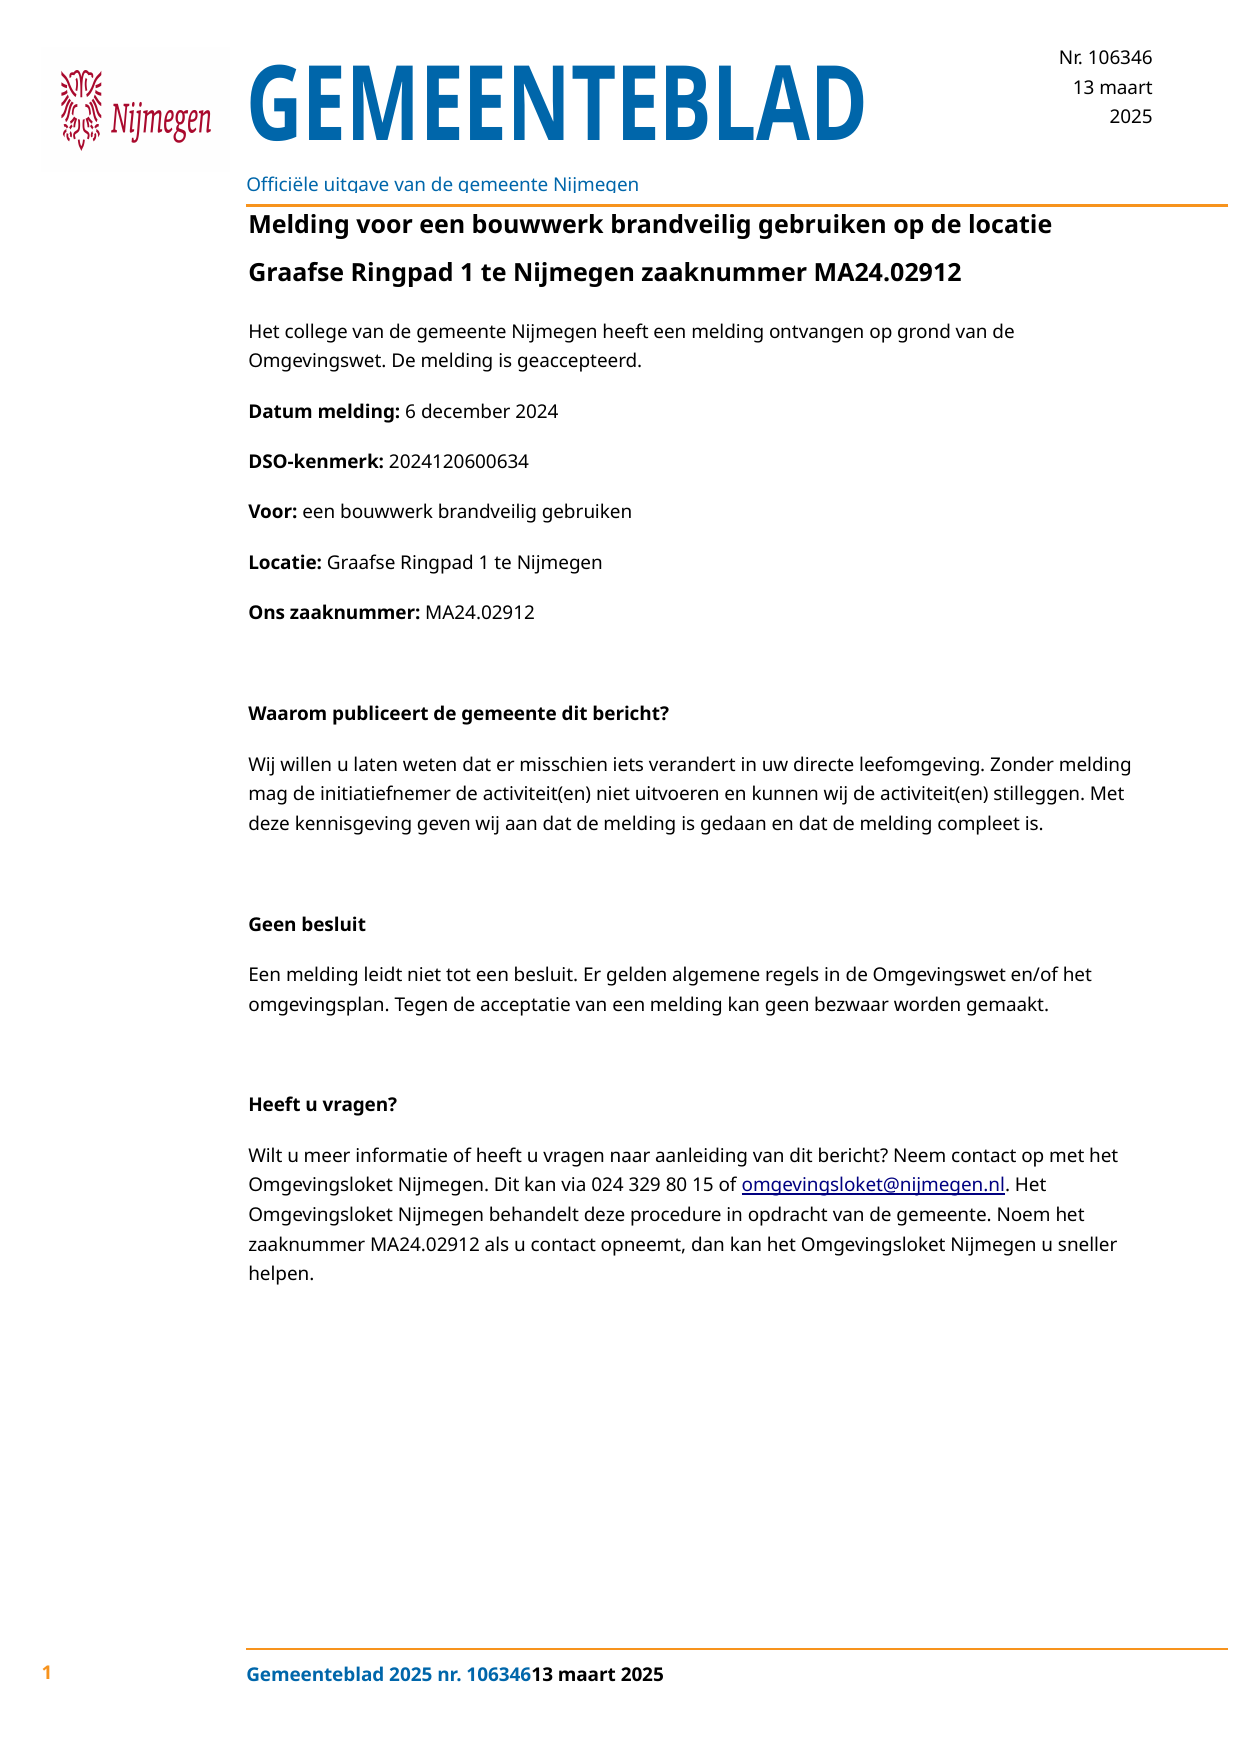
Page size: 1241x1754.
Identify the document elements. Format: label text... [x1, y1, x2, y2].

text Heeft u vragen? [248, 1092, 1152, 1117]
text Een melding leidt niet tot een besluit. Er gelden algemene regels in de Omgevingswet en/of het omgevingsplan. Tegen de acceptatie van een melding kan geen bezwaar worden gemaakt. [248, 961, 1152, 1017]
text Wilt u meer informatie of heeft u vragen naar aanleiding van dit bericht? Neem contact op met het Omgevingsloket Nijmegen. Dit kan via 024 329 80 15 of omgevingsloket@nijmegen.nl. Het Omgevingsloket Nijmegen behandelt deze procedure in opdracht van de gemeente. Noem het zaaknummer MA24.02912 als u contact opneemt, dan kan het Omgevingsloket Nijmegen u sneller helpen. [248, 1142, 1152, 1286]
text Het college van de gemeente Nijmegen heeft een melding ontvangen op grond van de Omgevingswet. De melding is geaccepteerd. [248, 318, 1152, 373]
text Melding voor een bouwwerk brandveilig gebruiken op de locatie Graafse Ringpad 1 te Nijmegen zaaknummer MA24.02912 [248, 207, 1152, 288]
text DSO-kenmerk: 2024120600634 [248, 448, 1152, 474]
text Geen besluit [248, 911, 1152, 937]
text Wij willen u laten weten dat er misschien iets verandert in uw directe leefomgeving. Zonder melding mag de initiatiefnemer de activiteit(en) niet uitvoeren en kunnen wij de activiteit(en) stilleggen. Met deze kennisgeving geven wij aan dat de melding is gedaan en dat de melding compleet is. [248, 751, 1152, 836]
text Waarom publiceert de gemeente dit bericht? [248, 700, 1152, 726]
text Datum melding: 6 december 2024 [248, 398, 1152, 424]
picture [41, 47, 231, 172]
text Locatie: Graafse Ringpad 1 te Nijmegen [248, 549, 1152, 575]
text Ons zaaknummer: MA24.02912 [248, 599, 1152, 625]
text Voor: een bouwwerk brandveilig gebruiken [248, 499, 1152, 524]
